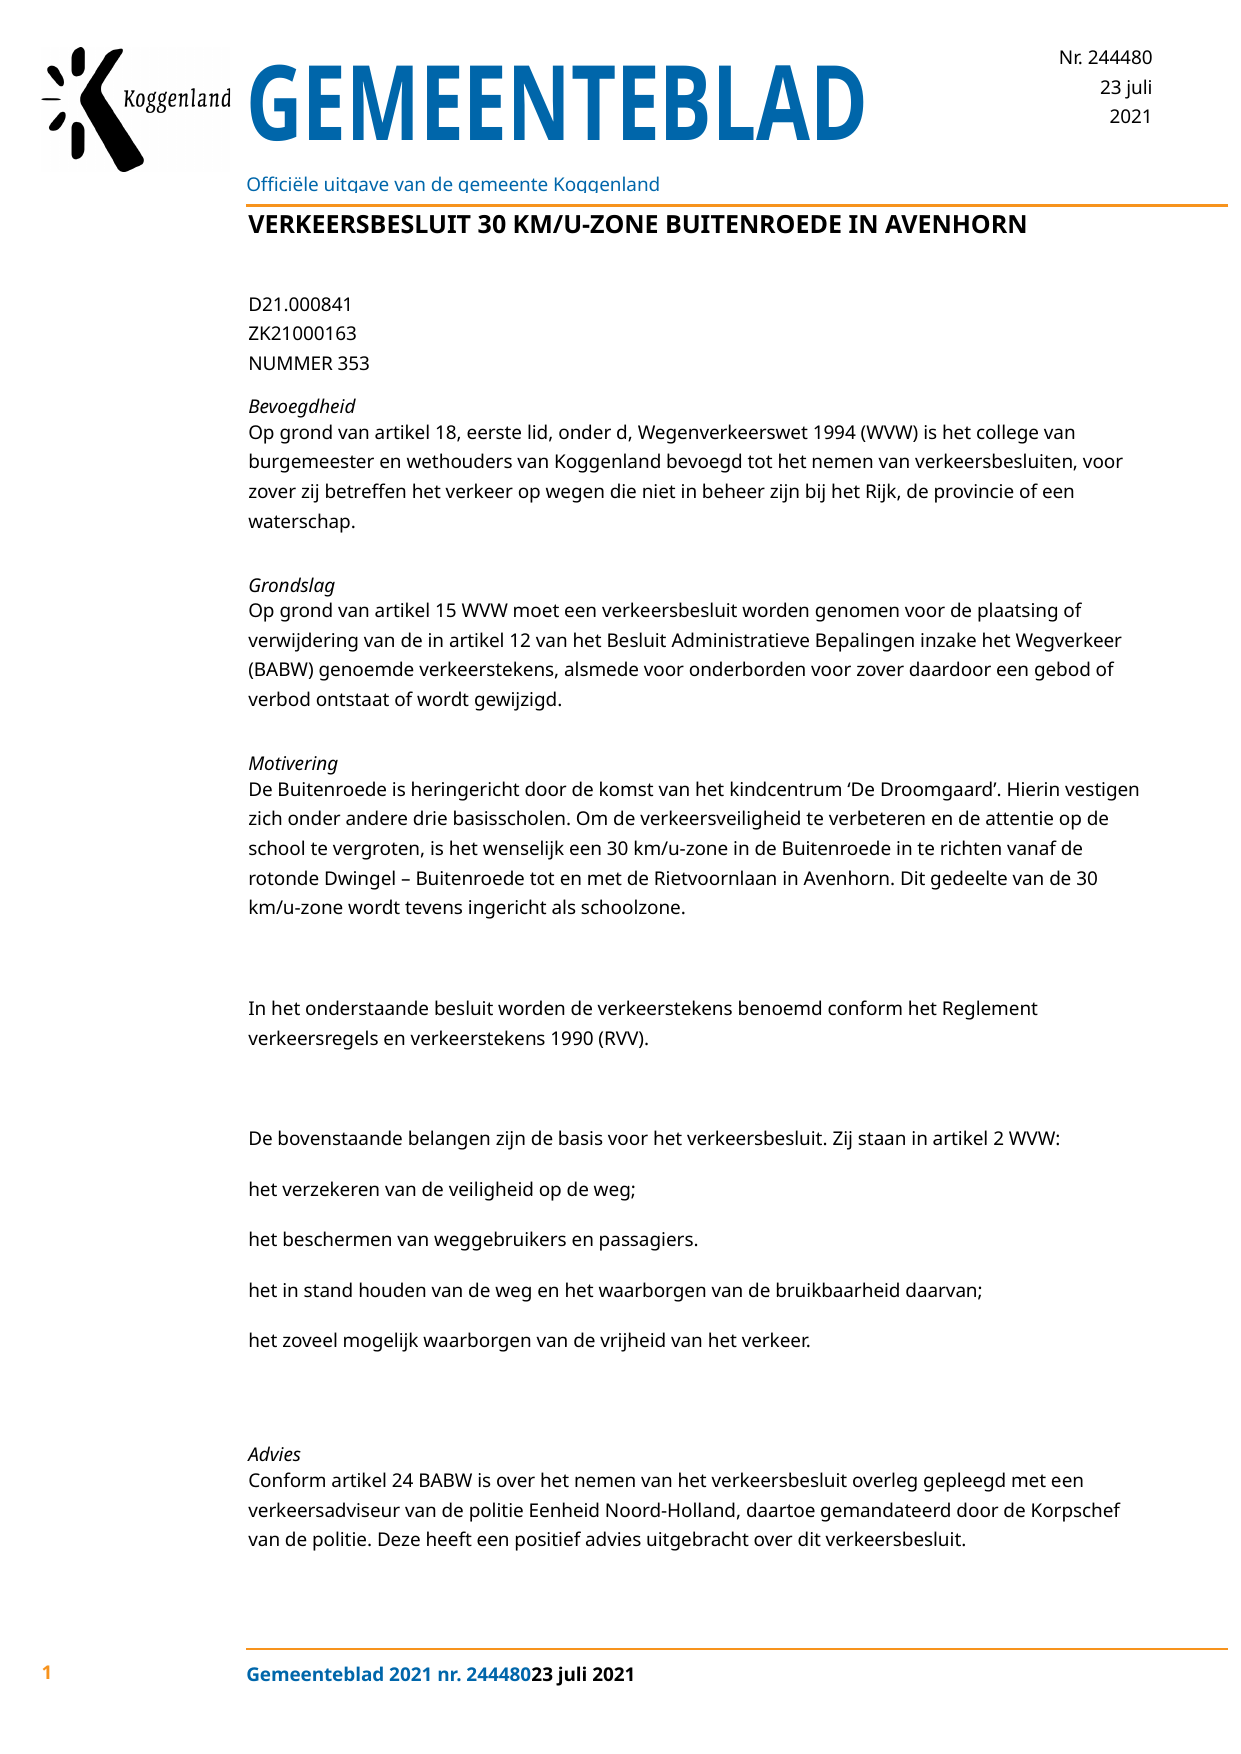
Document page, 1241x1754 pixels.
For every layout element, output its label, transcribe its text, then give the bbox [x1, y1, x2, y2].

text Motivering [248, 750, 1152, 776]
text D21.000841 [248, 291, 1152, 317]
text NUMMER 353 [248, 350, 1152, 376]
picture [41, 47, 231, 172]
text ZK21000163 [248, 321, 1152, 346]
text het verzekeren van de veiligheid op de weg; [248, 1176, 1152, 1202]
text Op grond van artikel 15 WVW moet een verkeersbesluit worden genomen voor de plaatsing of verwijdering van de in artikel 12 van het Besluit Administratieve Bepalingen inzake het Wegverkeer (BABW) genoemde verkeerstekens, alsmede voor onderborden voor zover daardoor een gebod of verbod ontstaat of wordt gewijzigd. [248, 597, 1152, 712]
text VERKEERSBESLUIT 30 KM/U-ZONE BUITENROEDE IN AVENHORN [248, 207, 1152, 241]
text Conform artikel 24 BABW is over het nemen van het verkeersbesluit overleg gepleegd met een verkeersadviseur van de politie Eenheid Noord-Holland, daartoe gemandateerd door de Korpschef van de politie. Deze heeft een positief advies uitgebracht over dit verkeersbesluit. [248, 1467, 1152, 1552]
text Grondslag [248, 572, 1152, 597]
text In het onderstaande besluit worden de verkeerstekens benoemd conform het Reglement verkeersregels en verkeerstekens 1990 (RVV). [248, 995, 1152, 1050]
text De bovenstaande belangen zijn de basis voor het verkeersbesluit. Zij staan in artikel 2 WVW: [248, 1126, 1152, 1151]
text het beschermen van weggebruikers en passagiers. [248, 1226, 1152, 1252]
text De Buitenroede is heringericht door de komst van het kindcentrum ‘De Droomgaard’. Hierin vestigen zich onder andere drie basisscholen. Om de verkeersveiligheid te verbeteren en de attentie op de school te vergroten, is het wenselijk een 30 km/u-zone in de Buitenroede in te richten vanaf de rotonde Dwingel – Buitenroede tot en met de Rietvoornlaan in Avenhorn. Dit gedeelte van de 30 km/u-zone wordt tevens ingericht als schoolzone. [248, 776, 1152, 920]
text Advies [248, 1442, 1152, 1467]
text het zoveel mogelijk waarborgen van de vrijheid van het verkeer. [248, 1327, 1152, 1353]
text het in stand houden van de weg en het waarborgen van de bruikbaarheid daarvan; [248, 1277, 1152, 1302]
text Op grond van artikel 18, eerste lid, onder d, Wegenverkeerswet 1994 (WVW) is het college van burgemeester en wethouders van Koggenland bevoegd tot het nemen van verkeersbesluiten, voor zover zij betreffen het verkeer op wegen die niet in beheer zijn bij het Rijk, de provincie of een waterschap. [248, 419, 1152, 533]
text Bevoegdheid [248, 393, 1152, 419]
